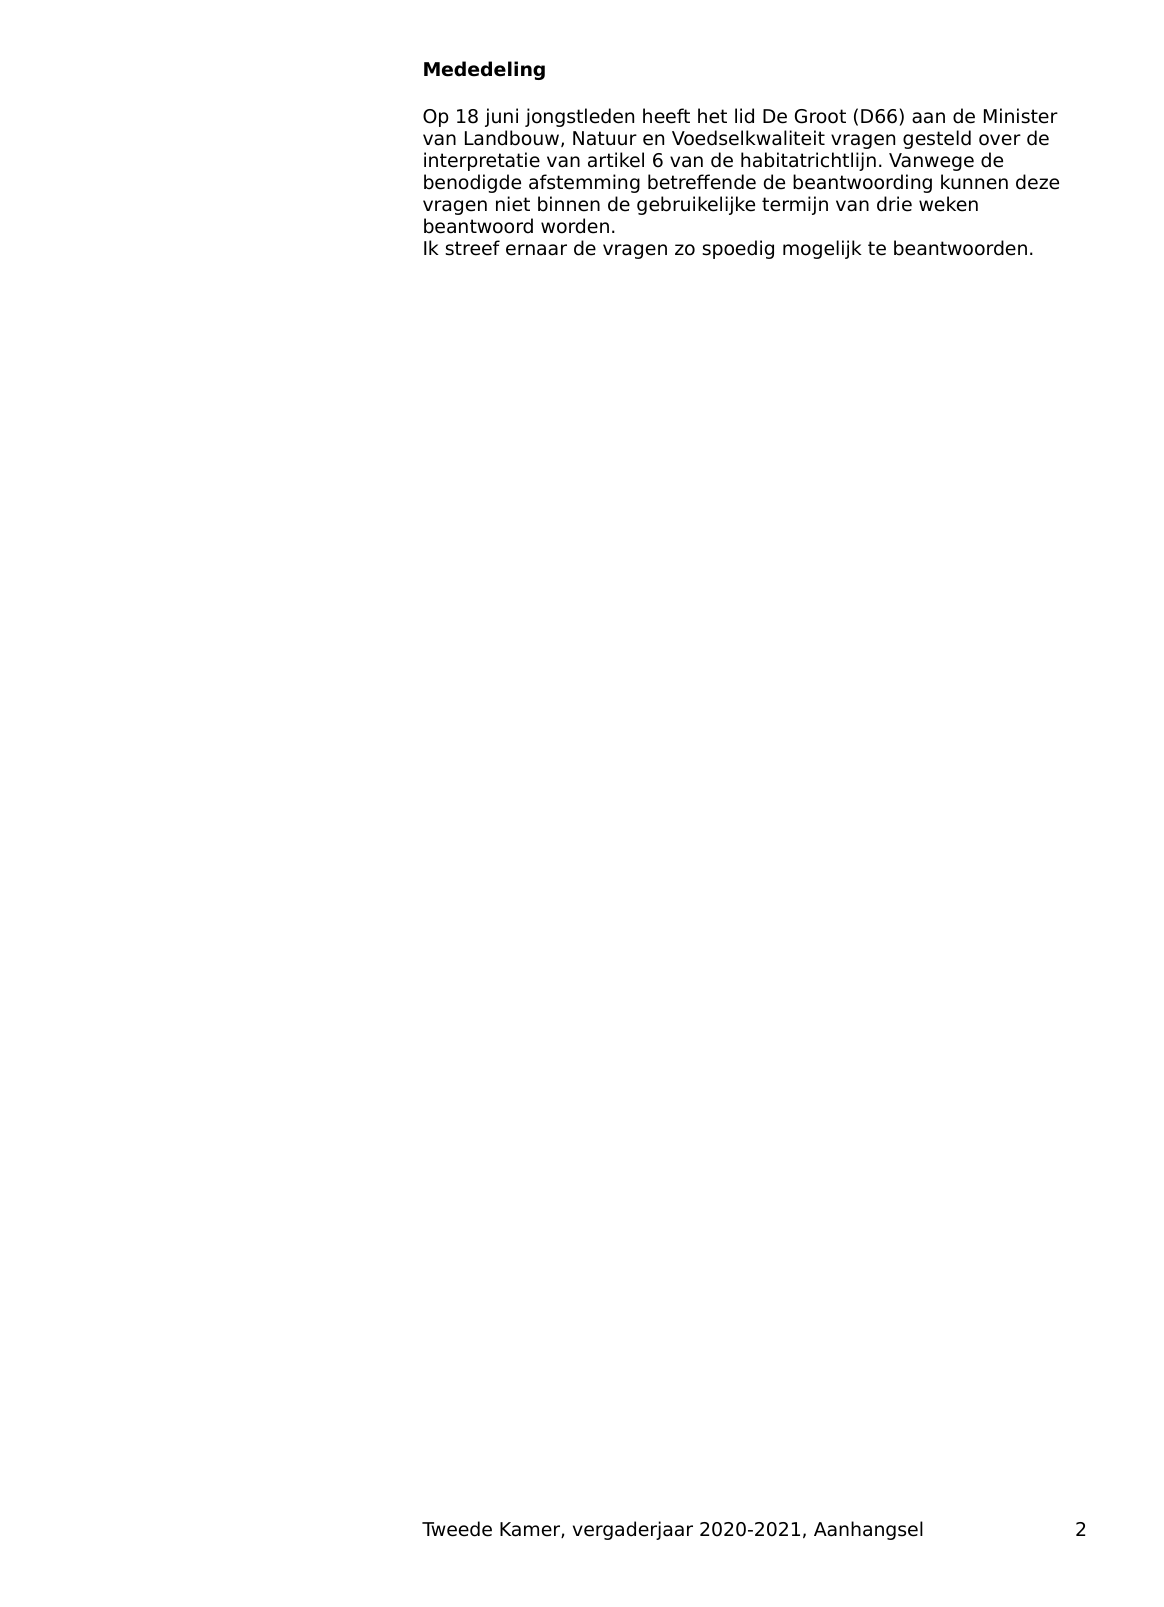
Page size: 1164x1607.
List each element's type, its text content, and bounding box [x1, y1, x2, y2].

subtitle Mededeling [422, 59, 1087, 81]
text Ik streef ernaar de vragen zo spoedig mogelijk te beantwoorden. [422, 238, 1087, 260]
text Op 18 juni jongstleden heeft het lid De Groot (D66) aan de Minister van Landbouw, Natuur en Voedselkwaliteit vragen gesteld over de interpretatie van artikel 6 van de habitatrichtlijn. Vanwege de benodigde afstemming betreffende de beantwoording kunnen deze vragen niet binnen de gebruikelijke termijn van drie weken beantwoord worden. [422, 106, 1087, 238]
